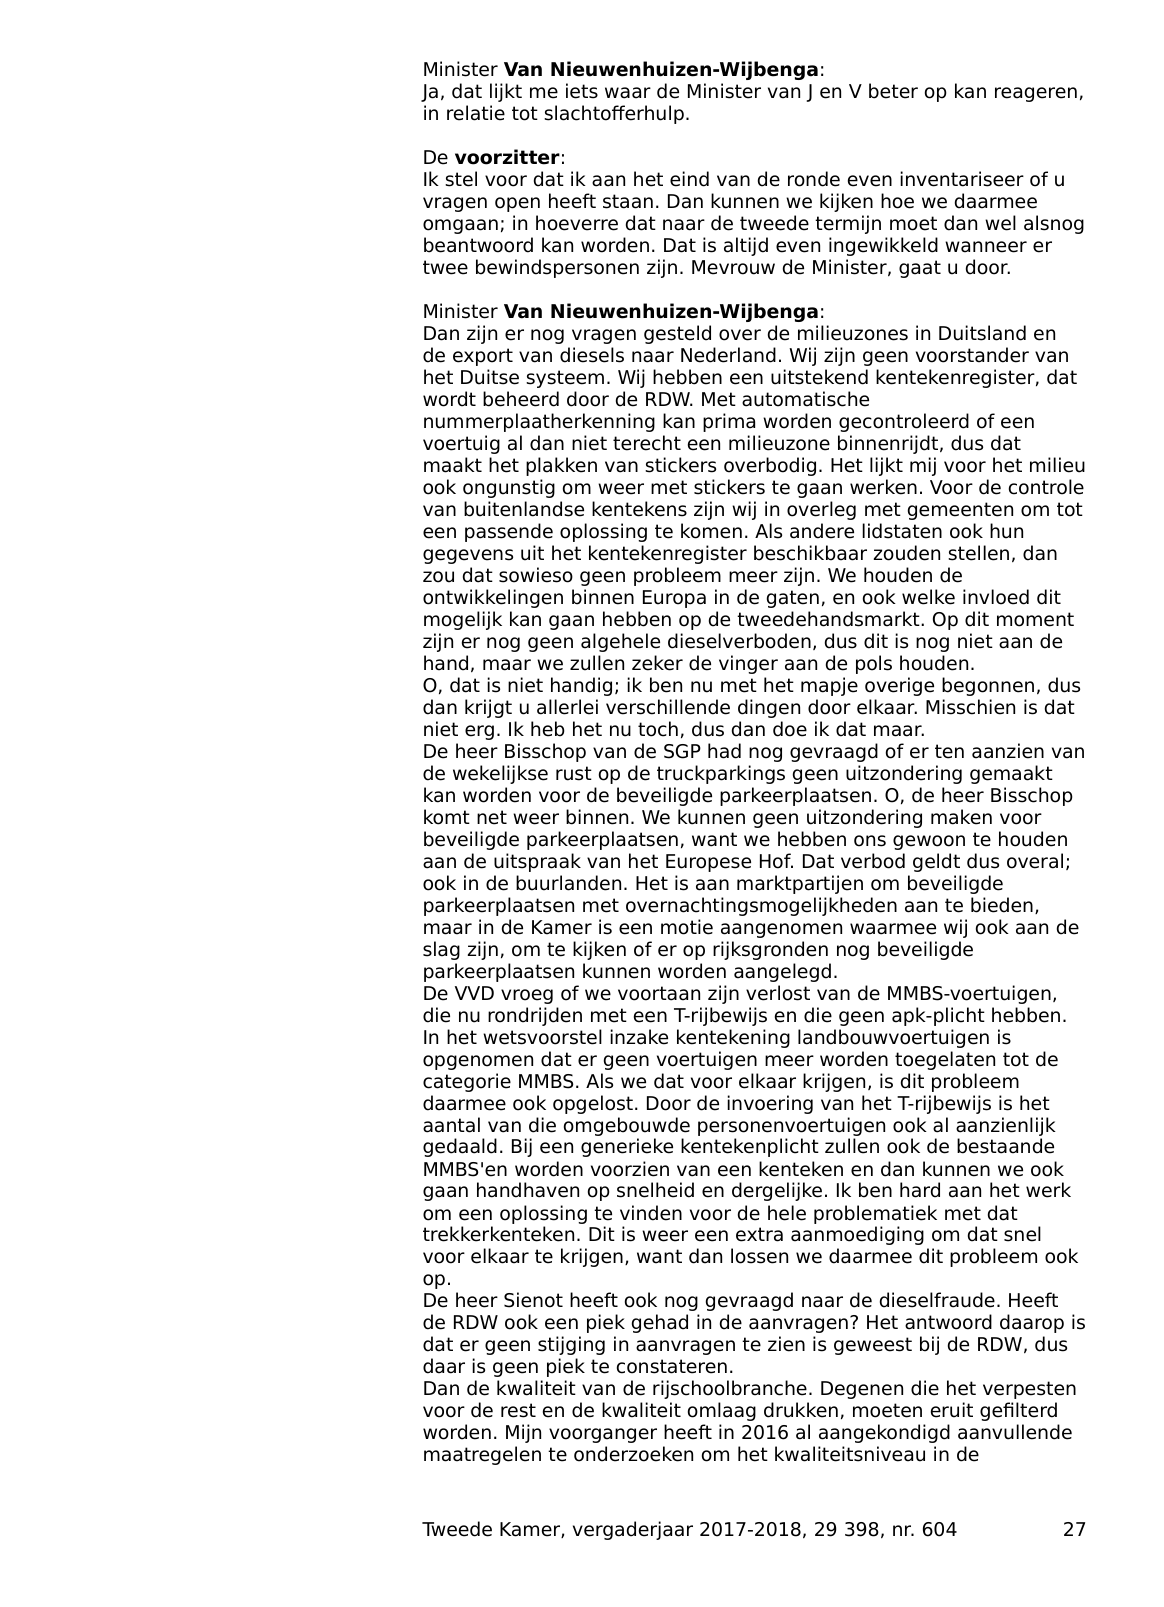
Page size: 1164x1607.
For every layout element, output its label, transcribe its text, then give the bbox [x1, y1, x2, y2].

text Ik stel voor dat ik aan het eind van de ronde even inventariseer of u vragen open heeft staan. Dan kunnen we kijken hoe we daarmee omgaan; in hoeverre dat naar de tweede termijn moet dan wel alsnog beantwoord kan worden. Dat is altijd even ingewikkeld wanneer er twee bewindspersonen zijn. Mevrouw de Minister, gaat u door. [422, 169, 1087, 279]
text Dan de kwaliteit van de rijschoolbranche. Degenen die het verpesten voor de rest en de kwaliteit omlaag drukken, moeten eruit gefilterd worden. Mijn voorganger heeft in 2016 al aangekondigd aanvullende maatregelen te onderzoeken om het kwaliteitsniveau in de [422, 1378, 1087, 1466]
text O, dat is niet handig; ik ben nu met het mapje overige begonnen, dus dan krijgt u allerlei verschillende dingen door elkaar. Misschien is dat niet erg. Ik heb het nu toch, dus dan doe ik dat maar. [422, 675, 1087, 741]
text De voorzitter: [422, 147, 1087, 169]
text De VVD vroeg of we voortaan zijn verlost van de MMBS-voertuigen, die nu rondrijden met een T-rijbewijs en die geen apk-plicht hebben. In het wetsvoorstel inzake kentekening landbouwvoertuigen is opgenomen dat er geen voertuigen meer worden toegelaten tot de categorie MMBS. Als we dat voor elkaar krijgen, is dit probleem daarmee ook opgelost. Door de invoering van het T-rijbewijs is het aantal van die omgebouwde personenvoertuigen ook al aanzienlijk gedaald. Bij een generieke kentekenplicht zullen ook de bestaande MMBS'en worden voorzien van een kenteken en dan kunnen we ook gaan handhaven op snelheid en dergelijke. Ik ben hard aan het werk om een oplossing te vinden voor de hele problematiek met dat trekkerkenteken. Dit is weer een extra aanmoediging om dat snel voor elkaar te krijgen, want dan lossen we daarmee dit probleem ook op. [422, 983, 1087, 1290]
text Ja, dat lijkt me iets waar de Minister van J en V beter op kan reageren, in relatie tot slachtofferhulp. [422, 81, 1087, 125]
text Dan zijn er nog vragen gesteld over de milieuzones in Duitsland en de export van diesels naar Nederland. Wij zijn geen voorstander van het Duitse systeem. Wij hebben een uitstekend kentekenregister, dat wordt beheerd door de RDW. Met automatische nummerplaatherkenning kan prima worden gecontroleerd of een voertuig al dan niet terecht een milieuzone binnenrijdt, dus dat maakt het plakken van stickers overbodig. Het lijkt mij voor het milieu ook ongunstig om weer met stickers te gaan werken. Voor de controle van buitenlandse kentekens zijn wij in overleg met gemeenten om tot een passende oplossing te komen. Als andere lidstaten ook hun gegevens uit het kentekenregister beschikbaar zouden stellen, dan zou dat sowieso geen probleem meer zijn. We houden de ontwikkelingen binnen Europa in de gaten, en ook welke invloed dit mogelijk kan gaan hebben op de tweedehandsmarkt. Op dit moment zijn er nog geen algehele dieselverboden, dus dit is nog niet aan de hand, maar we zullen zeker de vinger aan de pols houden. [422, 323, 1087, 675]
text Minister Van Nieuwenhuizen-Wijbenga: [422, 301, 1087, 323]
text De heer Sienot heeft ook nog gevraagd naar de dieselfraude. Heeft de RDW ook een piek gehad in de aanvragen? Het antwoord daarop is dat er geen stijging in aanvragen te zien is geweest bij de RDW, dus daar is geen piek te constateren. [422, 1290, 1087, 1378]
text Minister Van Nieuwenhuizen-Wijbenga: [422, 59, 1087, 81]
text De heer Bisschop van de SGP had nog gevraagd of er ten aanzien van de wekelijkse rust op de truckparkings geen uitzondering gemaakt kan worden voor de beveiligde parkeerplaatsen. O, de heer Bisschop komt net weer binnen. We kunnen geen uitzondering maken voor beveiligde parkeerplaatsen, want we hebben ons gewoon te houden aan de uitspraak van het Europese Hof. Dat verbod geldt dus overal; ook in de buurlanden. Het is aan marktpartijen om beveiligde parkeerplaatsen met overnachtingsmogelijkheden aan te bieden, maar in de Kamer is een motie aangenomen waarmee wij ook aan de slag zijn, om te kijken of er op rijksgronden nog beveiligde parkeerplaatsen kunnen worden aangelegd. [422, 741, 1087, 983]
